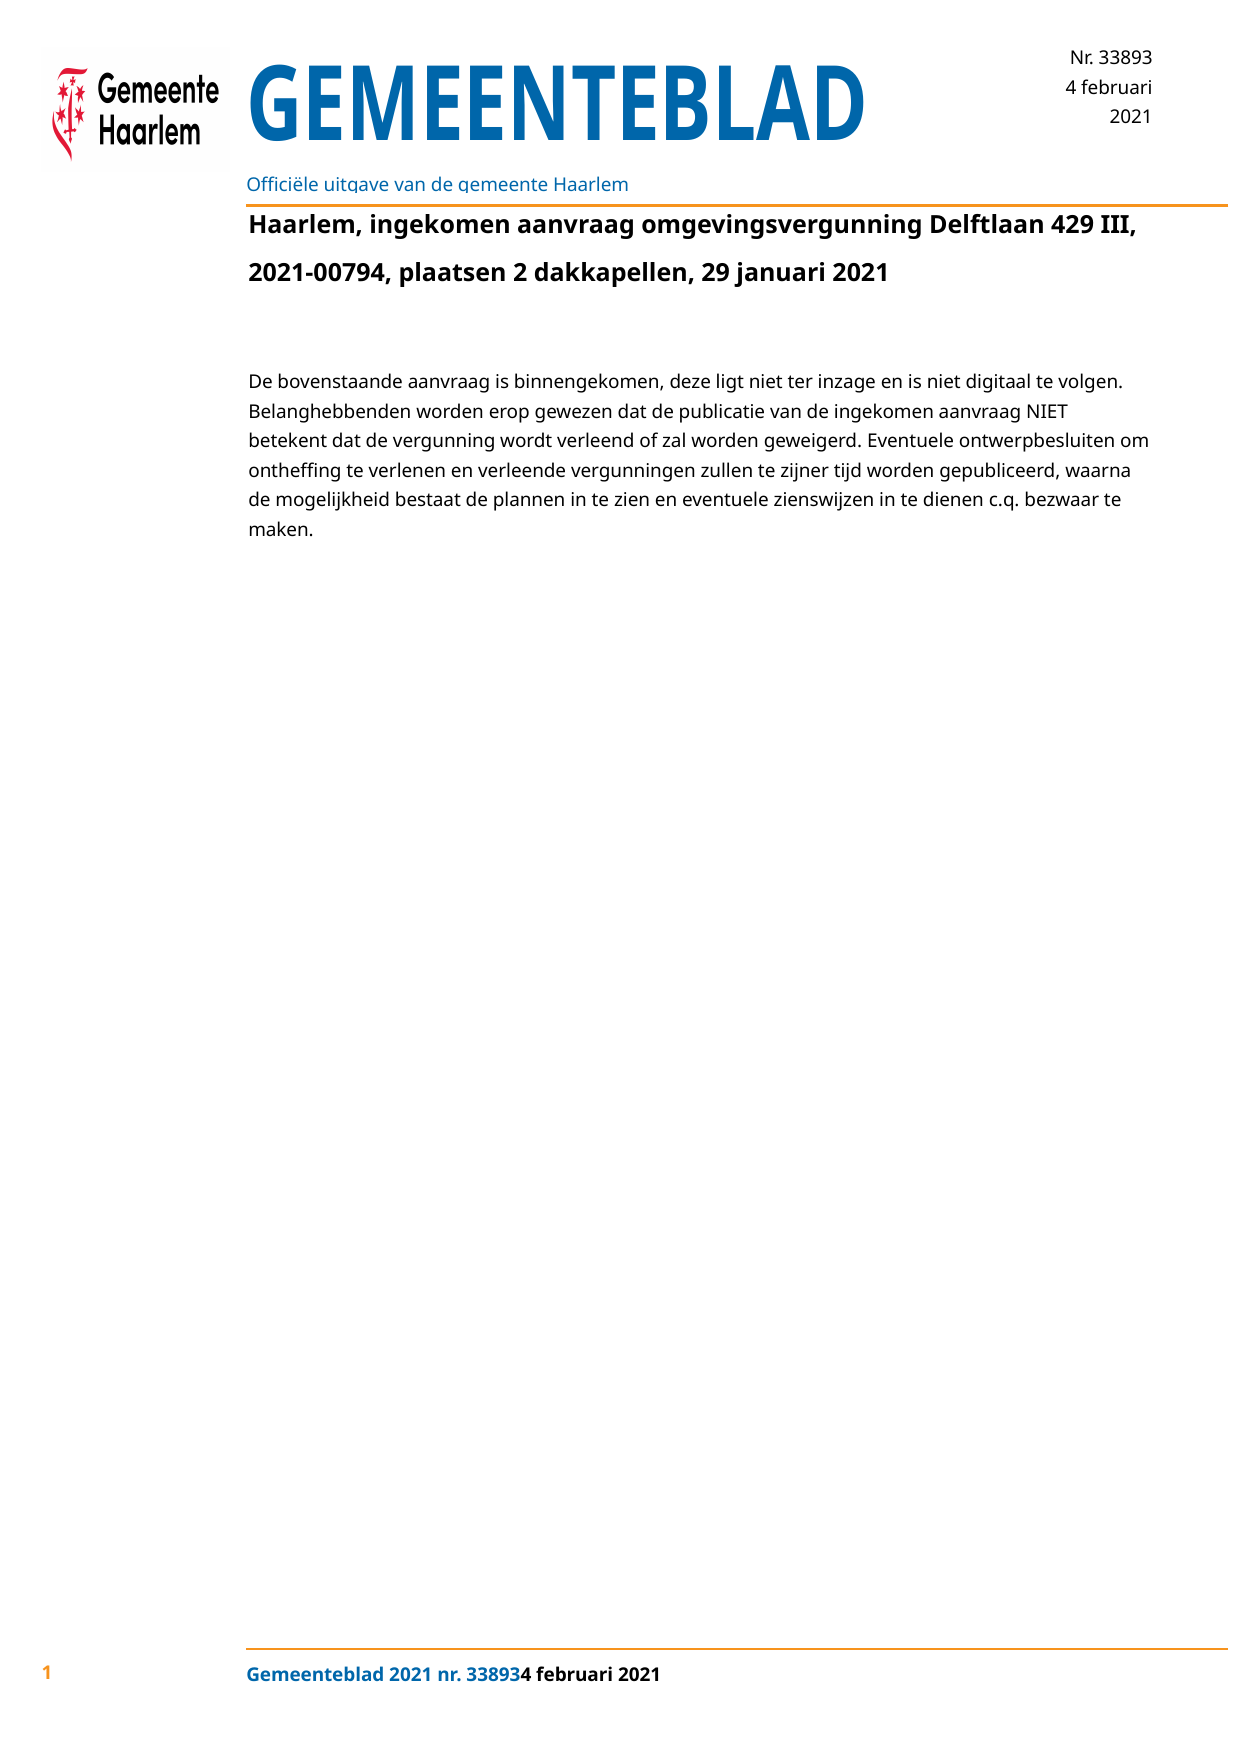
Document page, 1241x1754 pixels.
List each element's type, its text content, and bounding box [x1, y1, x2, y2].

text Haarlem, ingekomen aanvraag omgevingsvergunning Delftlaan 429 III, 2021-00794, plaatsen 2 dakkapellen, 29 januari 2021 [248, 207, 1152, 288]
picture [41, 47, 231, 172]
text De bovenstaande aanvraag is binnengekomen, deze ligt niet ter inzage en is niet digitaal te volgen. Belanghebbenden worden erop gewezen dat de publicatie van de ingekomen aanvraag NIET betekent dat de vergunning wordt verleend of zal worden geweigerd. Eventuele ontwerpbesluiten om ontheffing te verlenen en verleende vergunningen zullen te zijner tijd worden gepubliceerd, waarna de mogelijkheid bestaat de plannen in te zien en eventuele zienswijzen in te dienen c.q. bezwaar te maken. [248, 368, 1152, 542]
